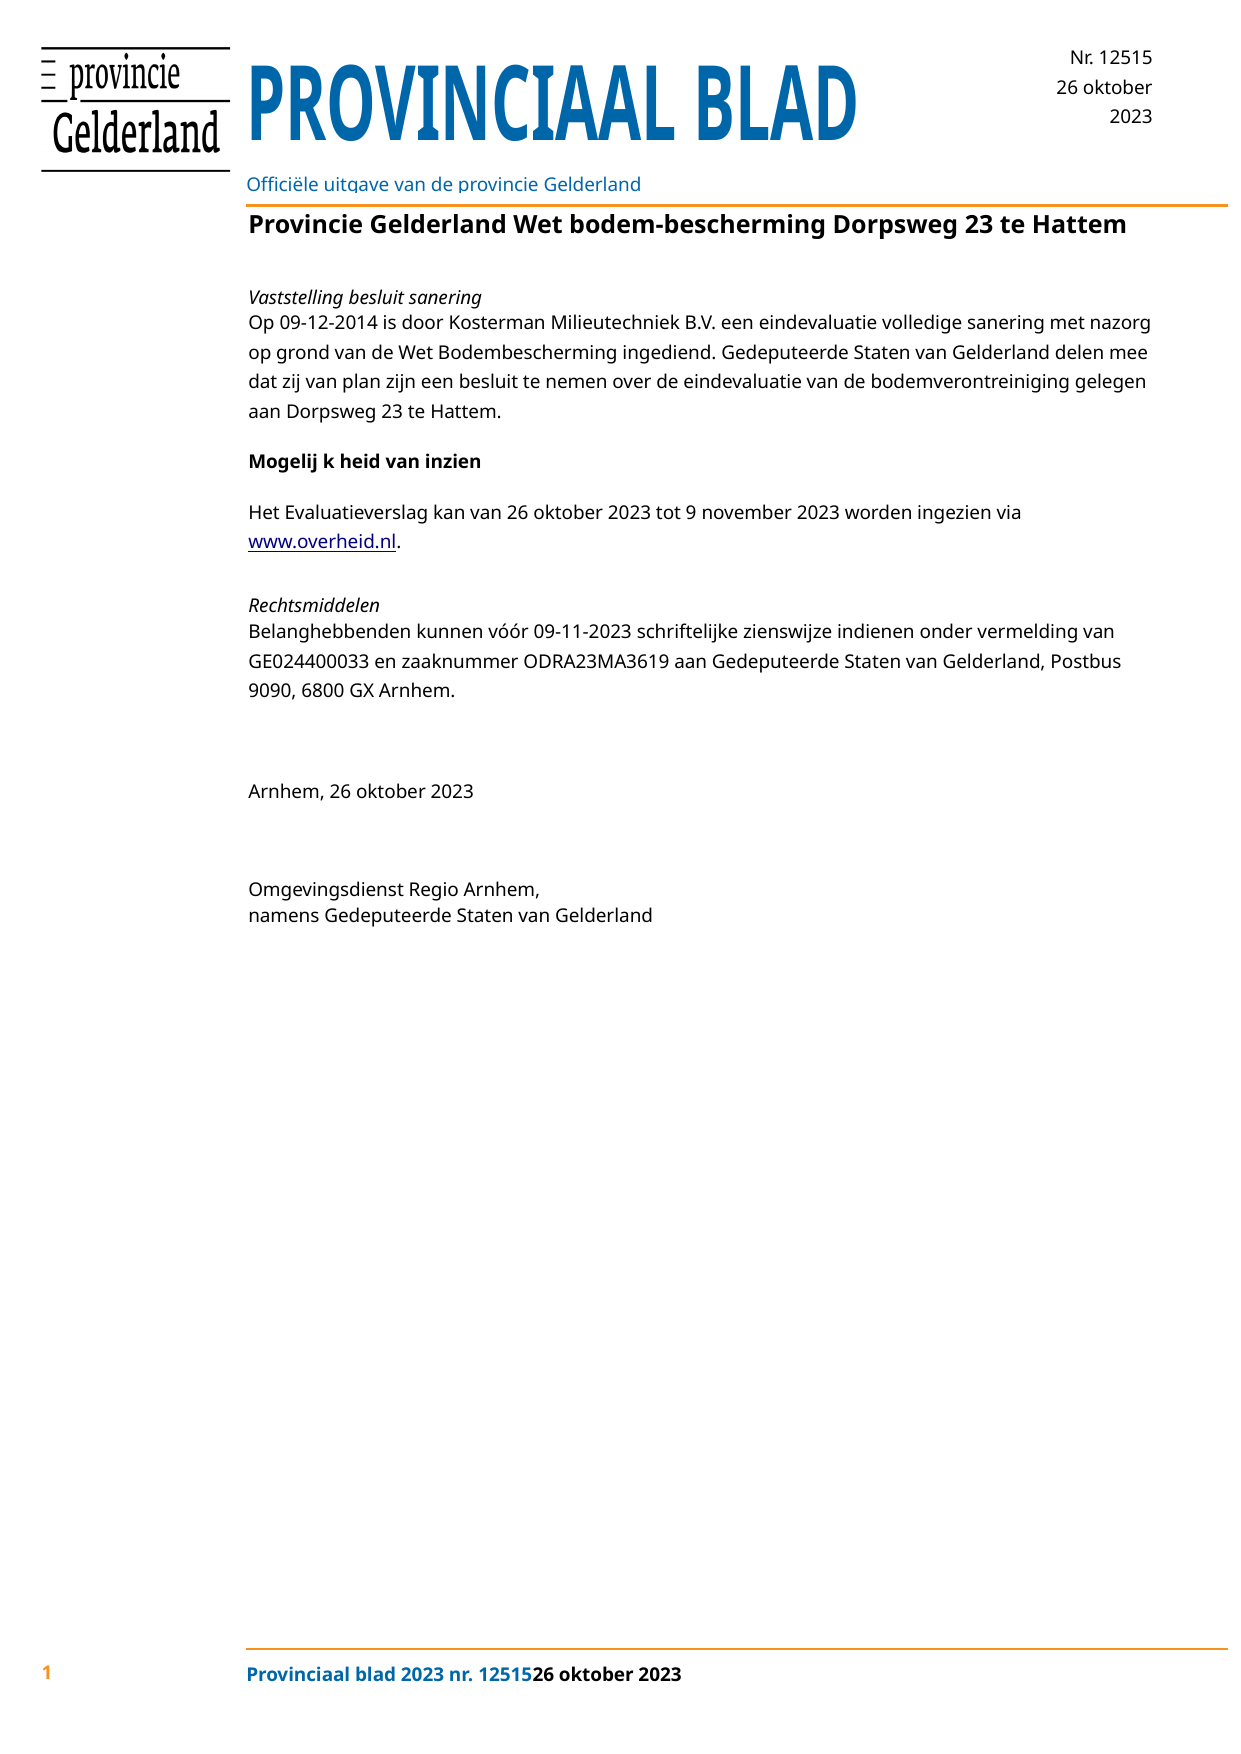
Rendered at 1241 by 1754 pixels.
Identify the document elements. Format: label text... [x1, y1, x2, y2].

text Belanghebbenden kunnen vóór 09-11-2023 schriftelijke zienswijze indienen onder vermelding van GE024400033 en zaaknummer ODRA23MA3619 aan Gedeputeerde Staten van Gelderland, Postbus 9090, 6800 GX Arnhem. [248, 618, 1152, 703]
text Omgevingsdienst Regio Arnhem, [248, 877, 1152, 902]
text Provincie Gelderland Wet bodem-bescherming Dorpsweg 23 te Hattem [248, 207, 1152, 241]
text Arnhem, 26 oktober 2023 [248, 778, 1152, 804]
text namens Gedeputeerde Staten van Gelderland [248, 902, 1152, 928]
text Rechtsmiddelen [248, 593, 1152, 618]
text Vaststelling besluit sanering [248, 284, 1152, 309]
text Het Evaluatieverslag kan van 26 oktober 2023 tot 9 november 2023 worden ingezien via www.overheid.nl. [248, 499, 1152, 554]
text Mogelij k heid van inzien [248, 449, 1152, 474]
text Op 09-12-2014 is door Kosterman Milieutechniek B.V. een eindevaluatie volledige sanering met nazorg op grond van de Wet Bodembescherming ingediend. Gedeputeerde Staten van Gelderland delen mee dat zij van plan zijn een besluit te nemen over de eindevaluatie van de bodemverontreiniging gelegen aan Dorpsweg 23 te Hattem. [248, 309, 1152, 424]
picture [41, 47, 231, 172]
